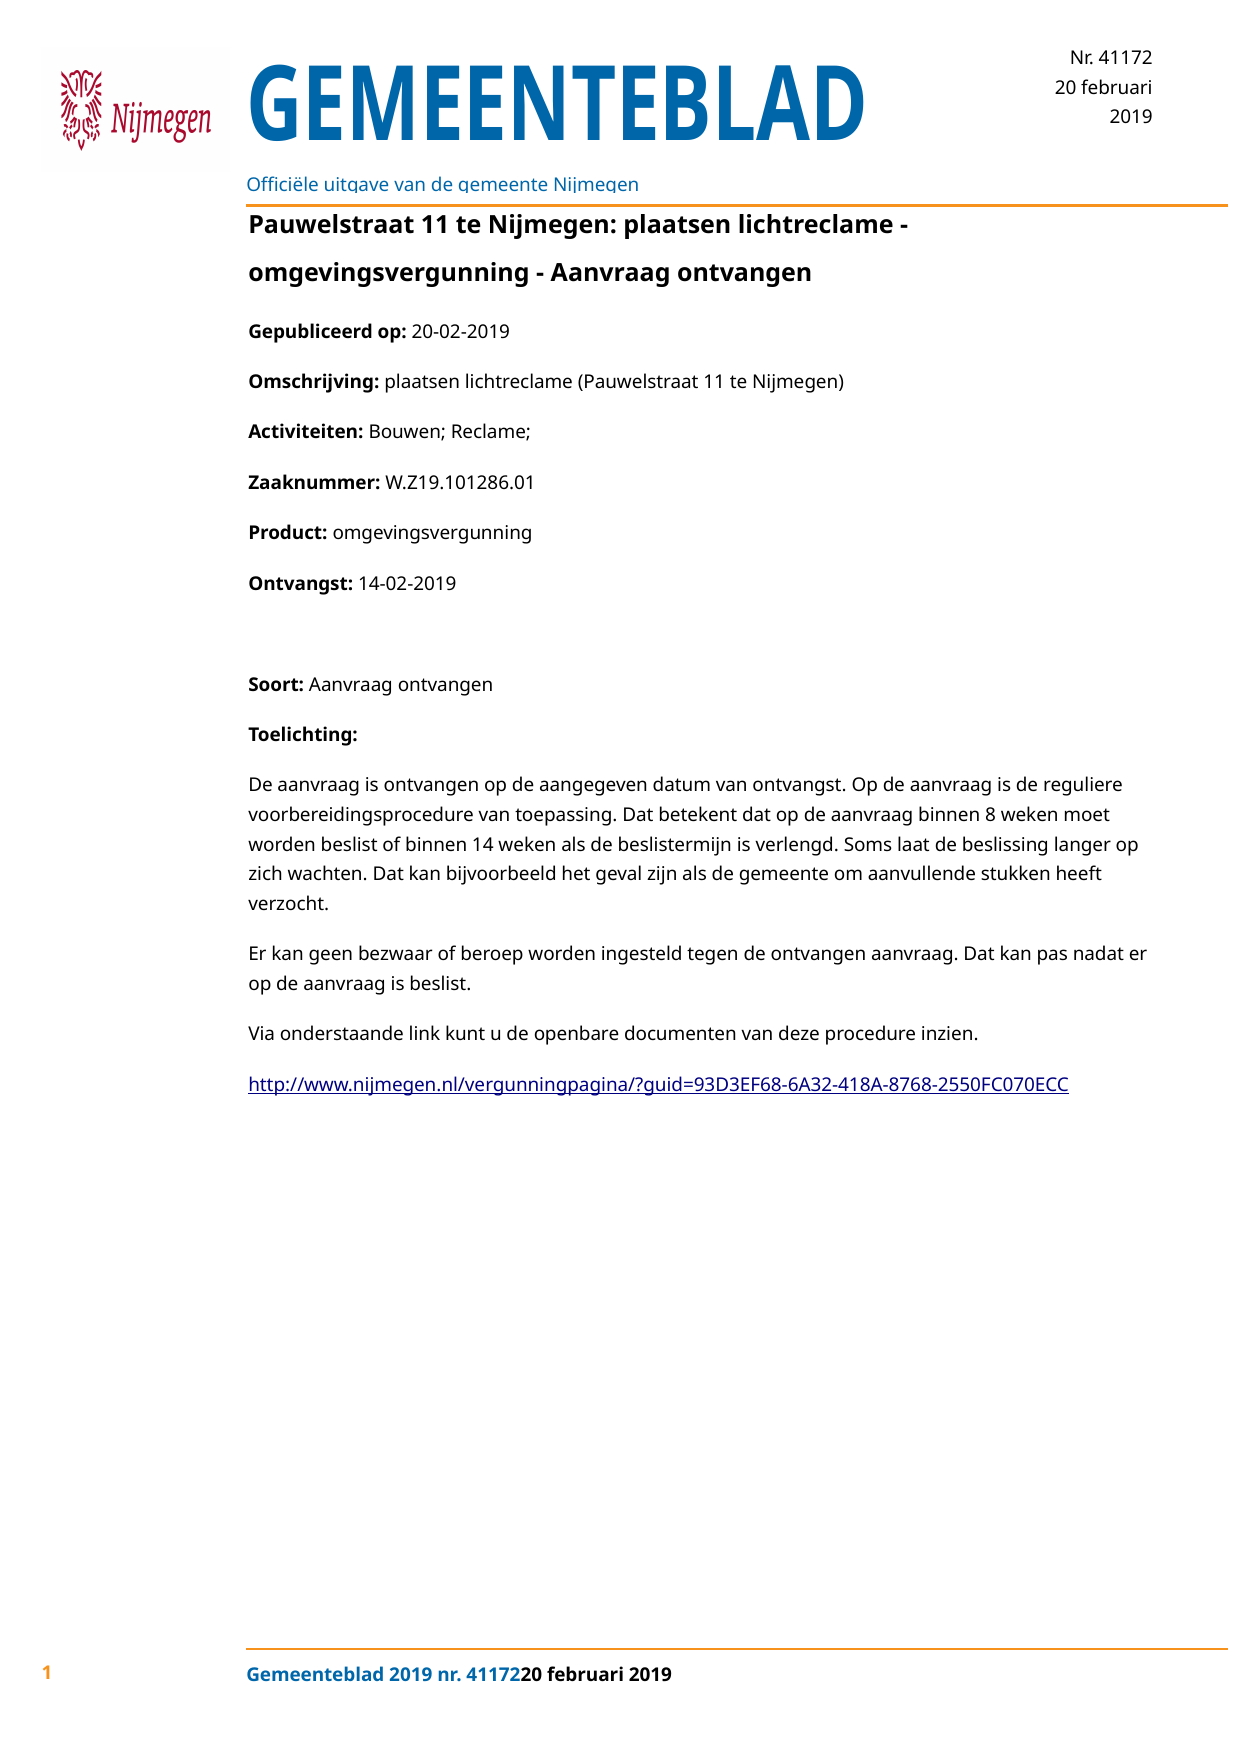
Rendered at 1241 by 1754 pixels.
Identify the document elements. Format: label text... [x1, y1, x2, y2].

picture [41, 47, 231, 172]
text De aanvraag is ontvangen op de aangegeven datum van ontvangst. Op de aanvraag is de reguliere voorbereidingsprocedure van toepassing. Dat betekent dat op de aanvraag binnen 8 weken moet worden beslist of binnen 14 weken als de beslistermijn is verlengd. Soms laat de beslissing langer op zich wachten. Dat kan bijvoorbeeld het geval zijn als de gemeente om aanvullende stukken heeft verzocht. [248, 772, 1152, 916]
text Er kan geen bezwaar of beroep worden ingesteld tegen de ontvangen aanvraag. Dat kan pas nadat er op de aanvraag is beslist. [248, 940, 1152, 996]
text Via onderstaande link kunt u de openbare documenten van deze procedure inzien. [248, 1020, 1152, 1046]
text Gepubliceerd op: 20-02-2019 [248, 318, 1152, 344]
text http://www.nijmegen.nl/vergunningpagina/?guid=93D3EF68-6A32-418A-8768-2550FC070ECC [248, 1071, 1152, 1097]
text Activiteiten: Bouwen; Reclame; [248, 419, 1152, 444]
text Omschrijving: plaatsen lichtreclame (Pauwelstraat 11 te Nijmegen) [248, 368, 1152, 394]
text Toelichting: [248, 721, 1152, 747]
text Zaaknummer: W.Z19.101286.01 [248, 469, 1152, 495]
text Product: omgevingsvergunning [248, 519, 1152, 545]
text Ontvangst: 14-02-2019 [248, 570, 1152, 596]
text Soort: Aanvraag ontvangen [248, 671, 1152, 697]
text Pauwelstraat 11 te Nijmegen: plaatsen lichtreclame - omgevingsvergunning - Aanvraag ontvangen [248, 207, 1152, 288]
